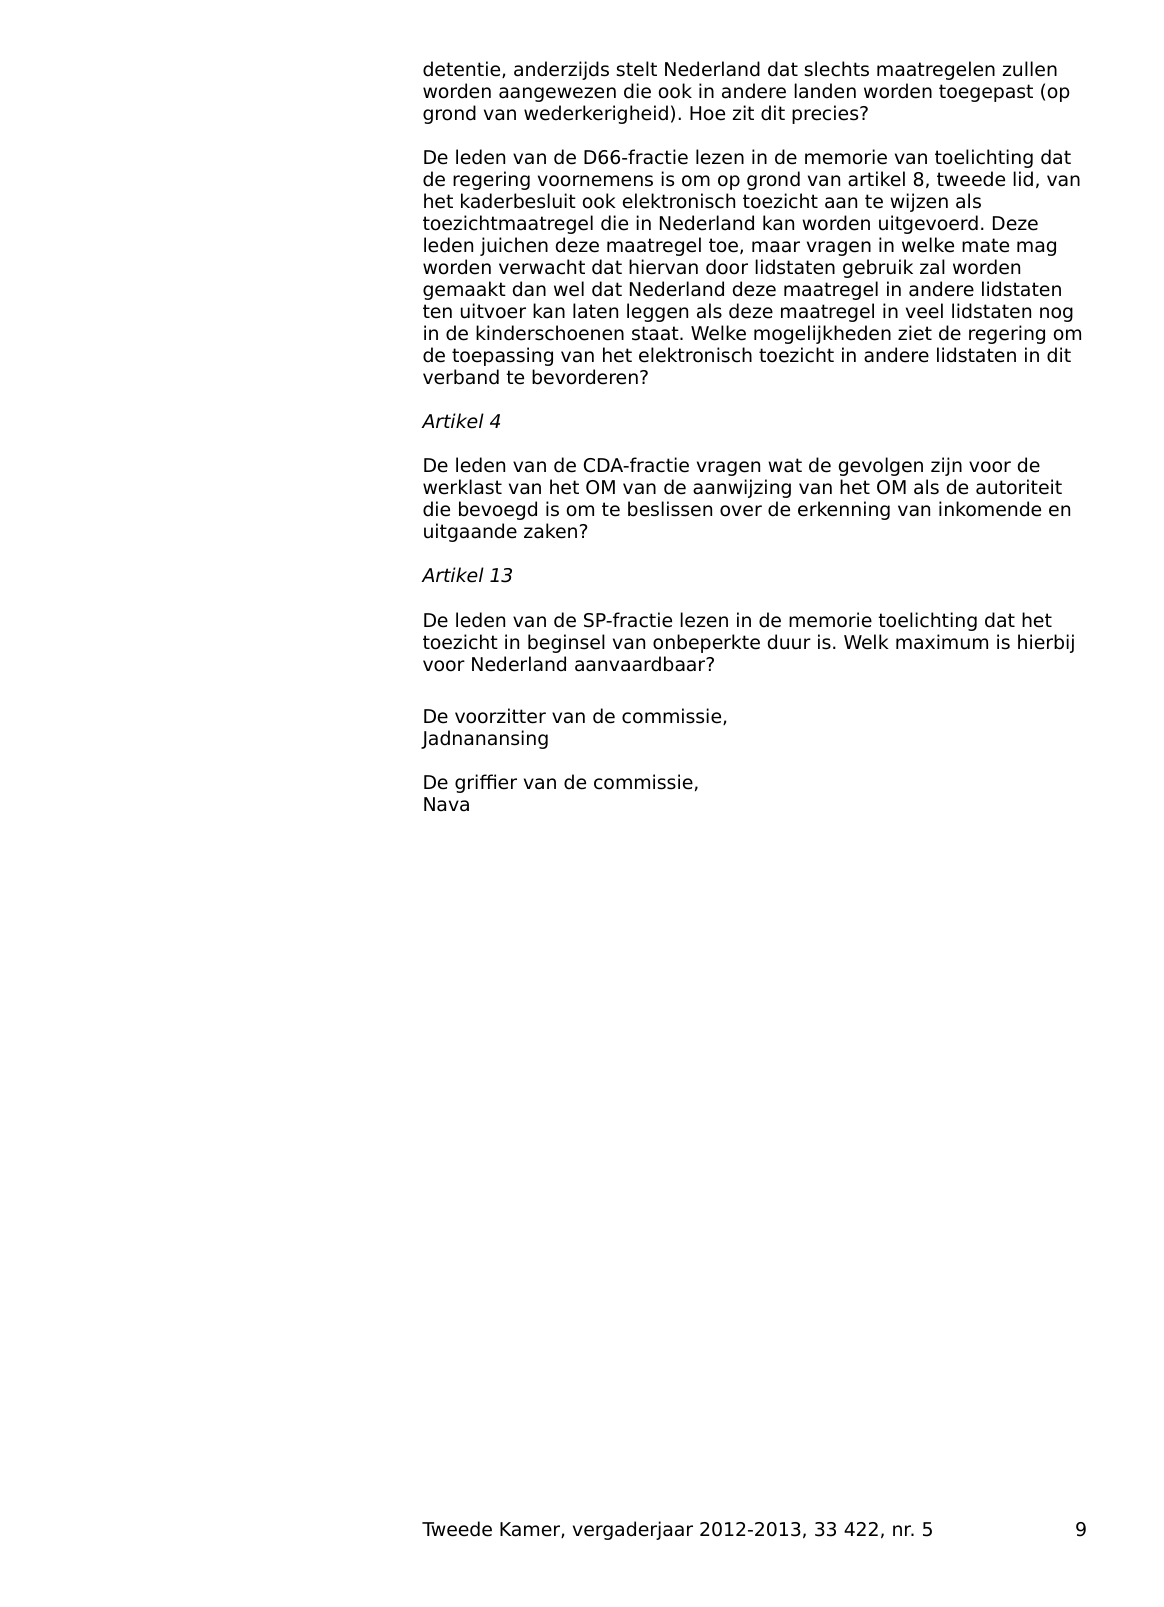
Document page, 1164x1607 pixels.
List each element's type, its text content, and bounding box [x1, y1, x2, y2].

text De voorzitter van de commissie, Jadnanansing [422, 706, 1087, 749]
text De leden van de SP-fractie lezen in de memorie toelichting dat het toezicht in beginsel van onbeperkte duur is. Welk maximum is hierbij voor Nederland aanvaardbaar? [422, 609, 1087, 676]
text De griffier van de commissie, Nava [422, 772, 1087, 816]
text detentie, anderzijds stelt Nederland dat slechts maatregelen zullen worden aangewezen die ook in andere landen worden toegepast (op grond van wederkerigheid). Hoe zit dit precies? [422, 59, 1087, 125]
subtitle Artikel 13 [422, 565, 1087, 587]
text De leden van de D66-fractie lezen in de memorie van toelichting dat de regering voornemens is om op grond van artikel 8, tweede lid, van het kaderbesluit ook elektronisch toezicht aan te wijzen als toezichtmaatregel die in Nederland kan worden uitgevoerd. Deze leden juichen deze maatregel toe, maar vragen in welke mate mag worden verwacht dat hiervan door lidstaten gebruik zal worden gemaakt dan wel dat Nederland deze maatregel in andere lidstaten ten uitvoer kan laten leggen als deze maatregel in veel lidstaten nog in de kinderschoenen staat. Welke mogelijkheden ziet de regering om de toepassing van het elektronisch toezicht in andere lidstaten in dit verband te bevorderen? [422, 147, 1087, 389]
text De leden van de CDA-fractie vragen wat de gevolgen zijn voor de werklast van het OM van de aanwijzing van het OM als de autoriteit die bevoegd is om te beslissen over de erkenning van inkomende en uitgaande zaken? [422, 455, 1087, 543]
subtitle Artikel 4 [422, 411, 1087, 433]
